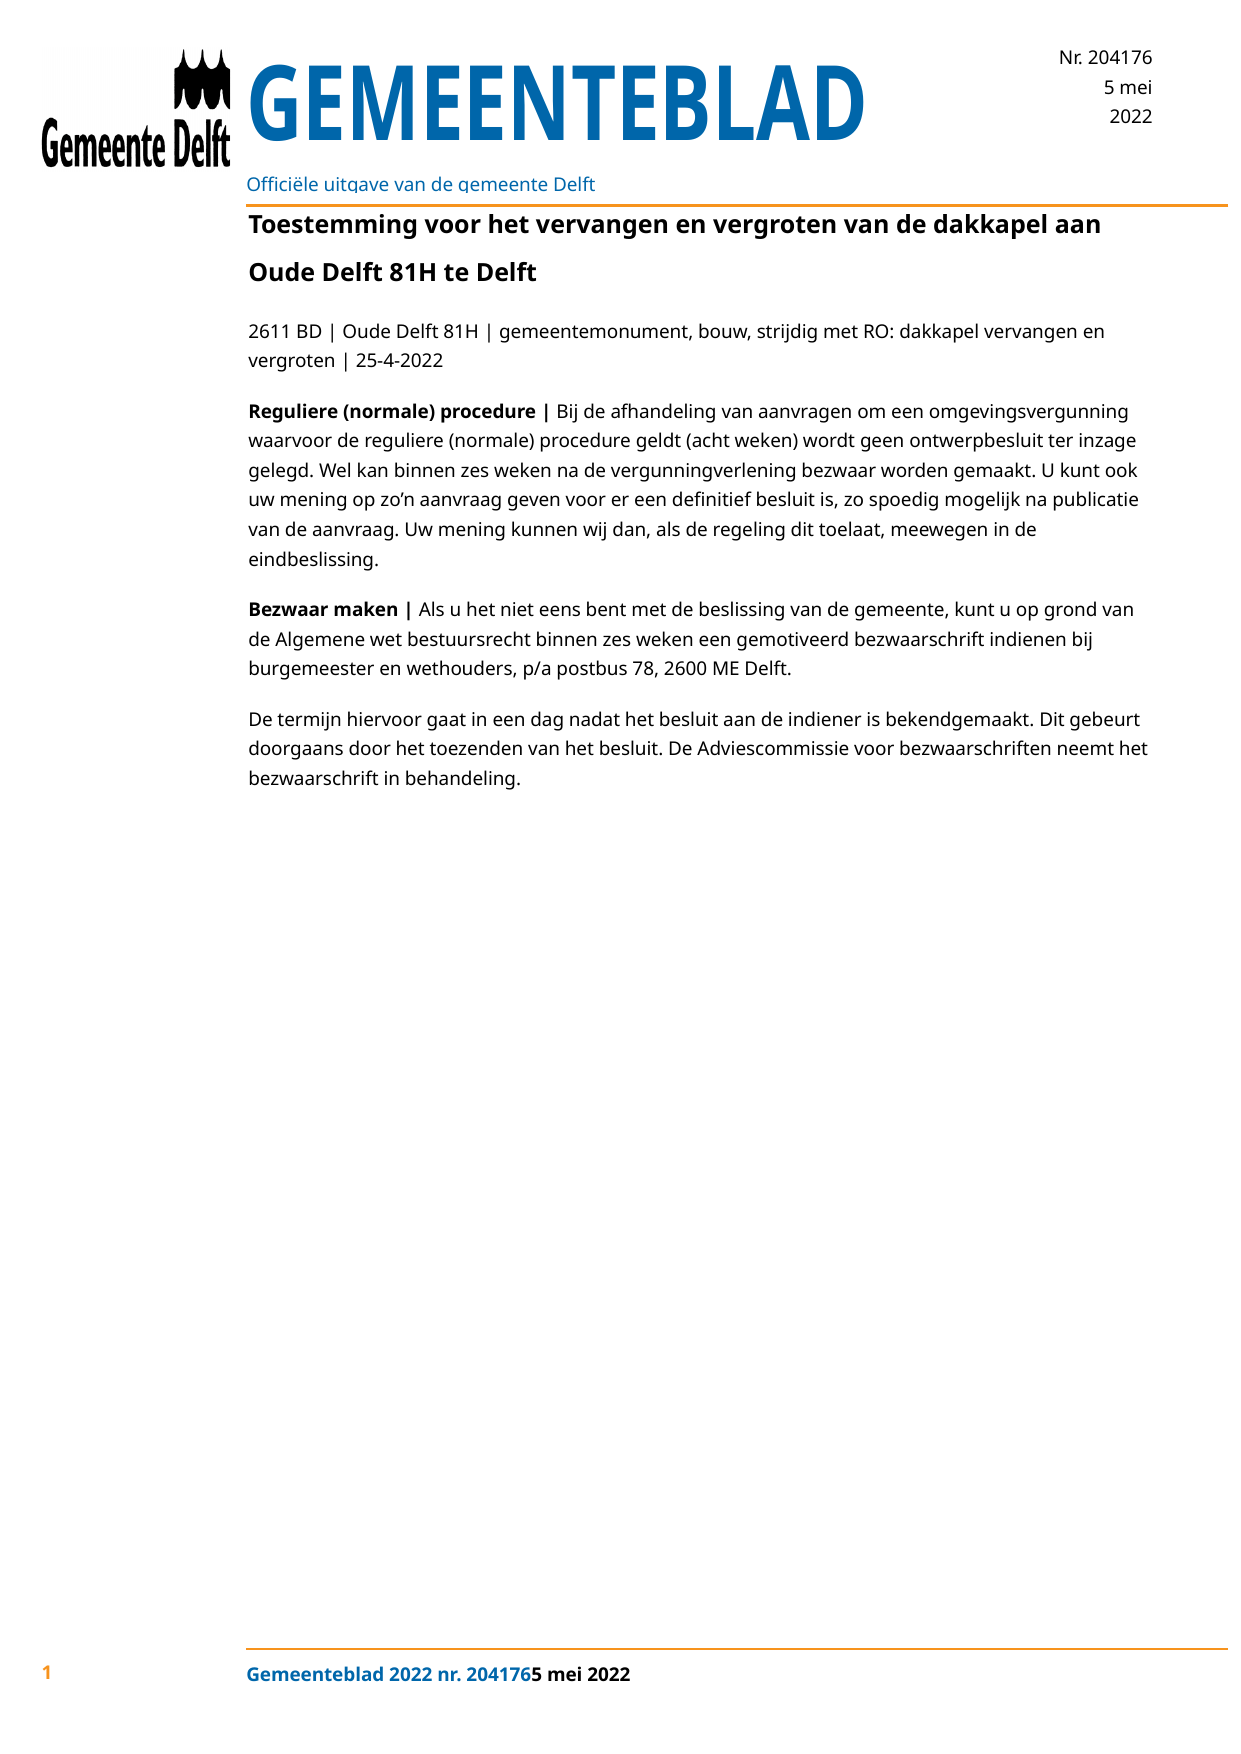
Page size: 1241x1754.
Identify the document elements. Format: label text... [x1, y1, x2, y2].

text Bezwaar maken | Als u het niet eens bent met de beslissing van de gemeente, kunt u op grond van de Algemene wet bestuursrecht binnen zes weken een gemotiveerd bezwaarschrift indienen bij burgemeester en wethouders, p/a postbus 78, 2600 ME Delft. [248, 596, 1152, 681]
picture [41, 47, 231, 172]
text De termijn hiervoor gaat in een dag nadat het besluit aan de indiener is bekendgemaakt. Dit gebeurt doorgaans door het toezenden van het besluit. De Adviescommissie voor bezwaarschriften neemt het bezwaarschrift in behandeling. [248, 706, 1152, 791]
text Toestemming voor het vervangen en vergroten van de dakkapel aan Oude Delft 81H te Delft [248, 207, 1152, 288]
text Reguliere (normale) procedure | Bij de afhandeling van aanvragen om een omgevingsvergunning waarvoor de reguliere (normale) procedure geldt (acht weken) wordt geen ontwerpbesluit ter inzage gelegd. Wel kan binnen zes weken na de vergunningverlening bezwaar worden gemaakt. U kunt ook uw mening op zo’n aanvraag geven voor er een definitief besluit is, zo spoedig mogelijk na publicatie van de aanvraag. Uw mening kunnen wij dan, als de regeling dit toelaat, meewegen in de eindbeslissing. [248, 398, 1152, 572]
text 2611 BD | Oude Delft 81H | gemeentemonument, bouw, strijdig met RO: dakkapel vervangen en vergroten | 25-4-2022 [248, 318, 1152, 373]
